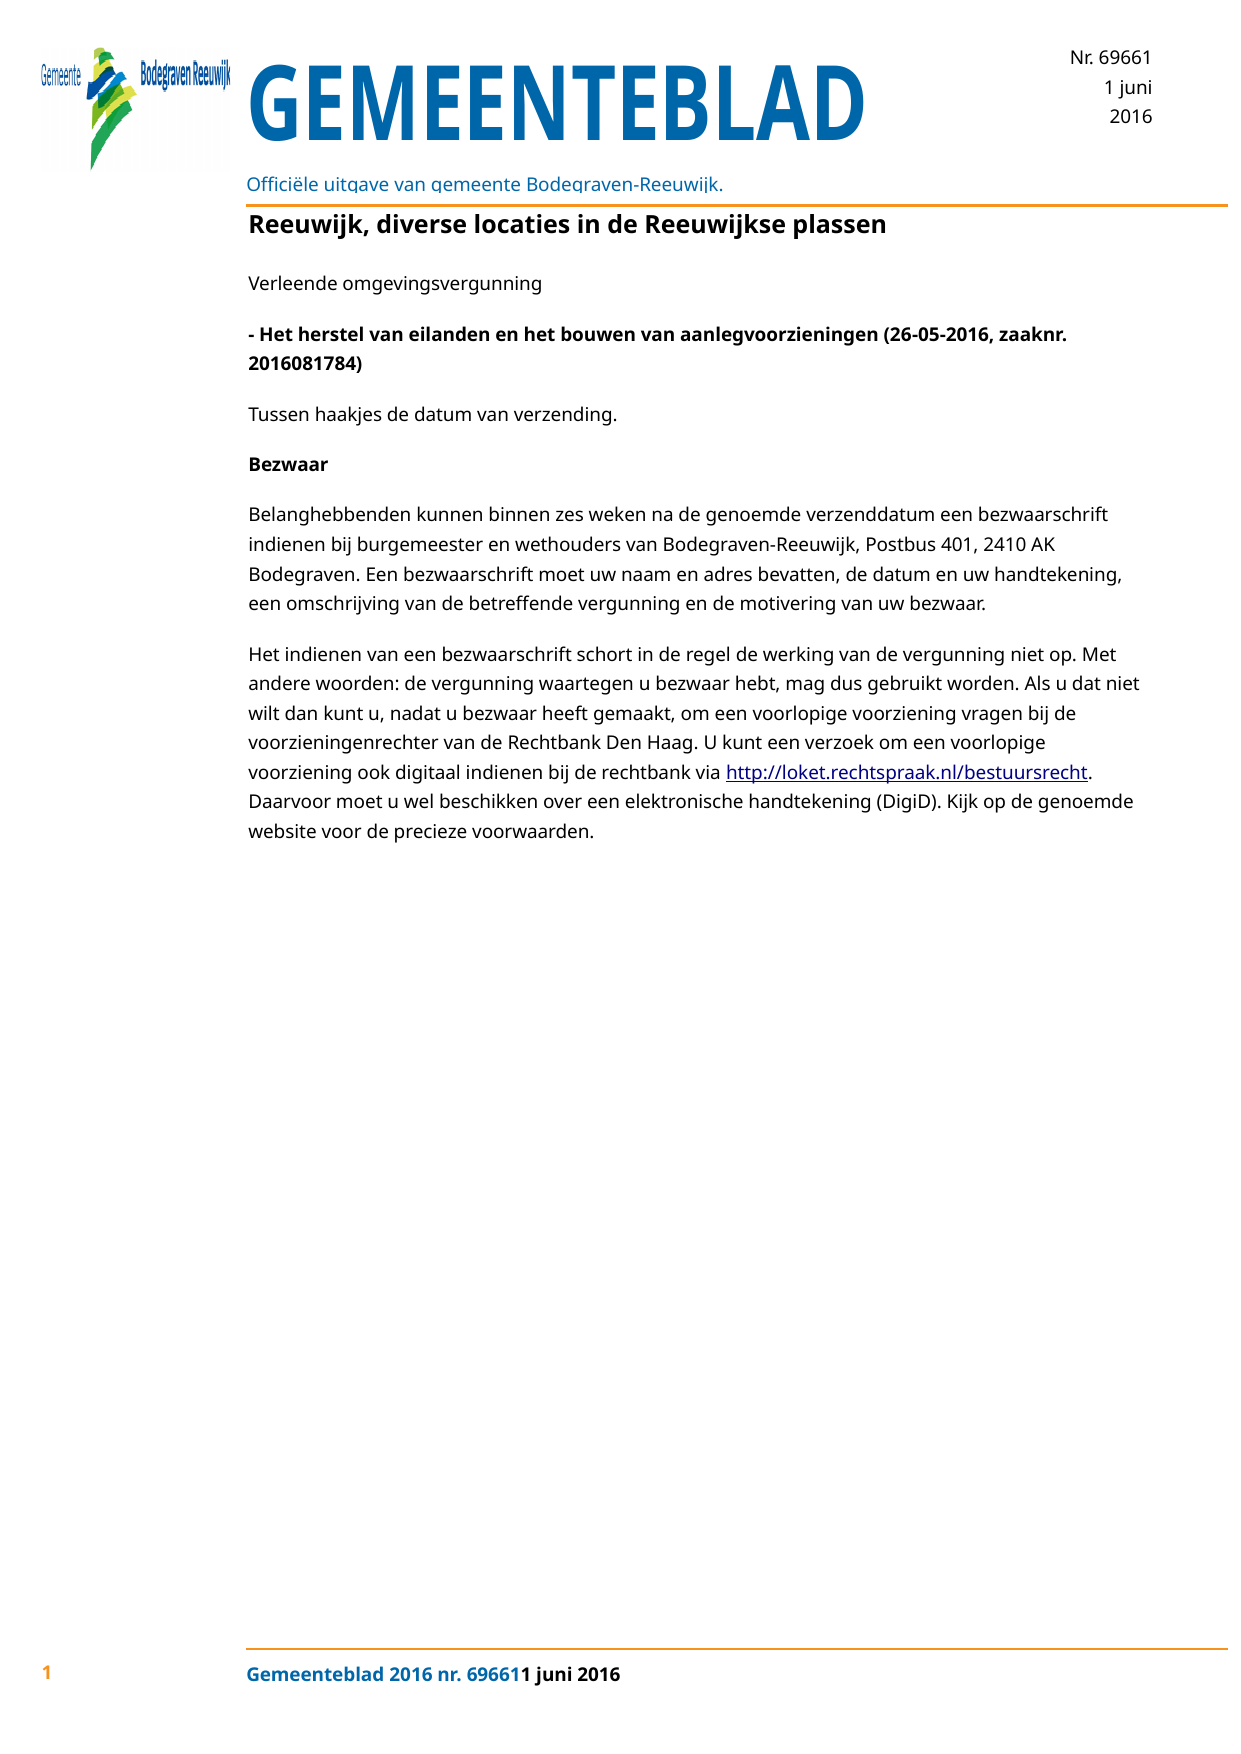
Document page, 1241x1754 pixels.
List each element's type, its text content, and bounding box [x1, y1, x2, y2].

text Het indienen van een bezwaarschrift schort in de regel de werking van de vergunning niet op. Met andere woorden: de vergunning waartegen u bezwaar hebt, mag dus gebruikt worden. Als u dat niet wilt dan kunt u, nadat u bezwaar heeft gemaakt, om een voorlopige voorziening vragen bij de voorzieningenrechter van de Rechtbank Den Haag. U kunt een verzoek om een voorlopige voorziening ook digitaal indienen bij de rechtbank via http://loket.rechtspraak.nl/bestuursrecht. Daarvoor moet u wel beschikken over een elektronische handtekening (DigiD). Kijk op de genoemde website voor de precieze voorwaarden. [248, 641, 1152, 844]
text - Het herstel van eilanden en het bouwen van aanlegvoorzieningen (26‑05‑2016, zaaknr. 2016081784) [248, 321, 1152, 376]
picture [41, 47, 231, 172]
text Tussen haakjes de datum van verzending. [248, 401, 1152, 426]
text Bezwaar [248, 451, 1152, 477]
text Verleende omgevingsvergunning [248, 270, 1152, 296]
text Belanghebbenden kunnen binnen zes weken na de genoemde verzenddatum een bezwaarschrift indienen bij burgemeester en wethouders van Bodegraven-Reeuwijk, Postbus 401, 2410 AK Bodegraven. Een bezwaarschrift moet uw naam en adres bevatten, de datum en uw handtekening, een omschrijving van de betreffende vergunning en de motivering van uw bezwaar. [248, 502, 1152, 616]
text Reeuwijk, diverse locaties in de Reeuwijkse plassen [248, 207, 1152, 241]
